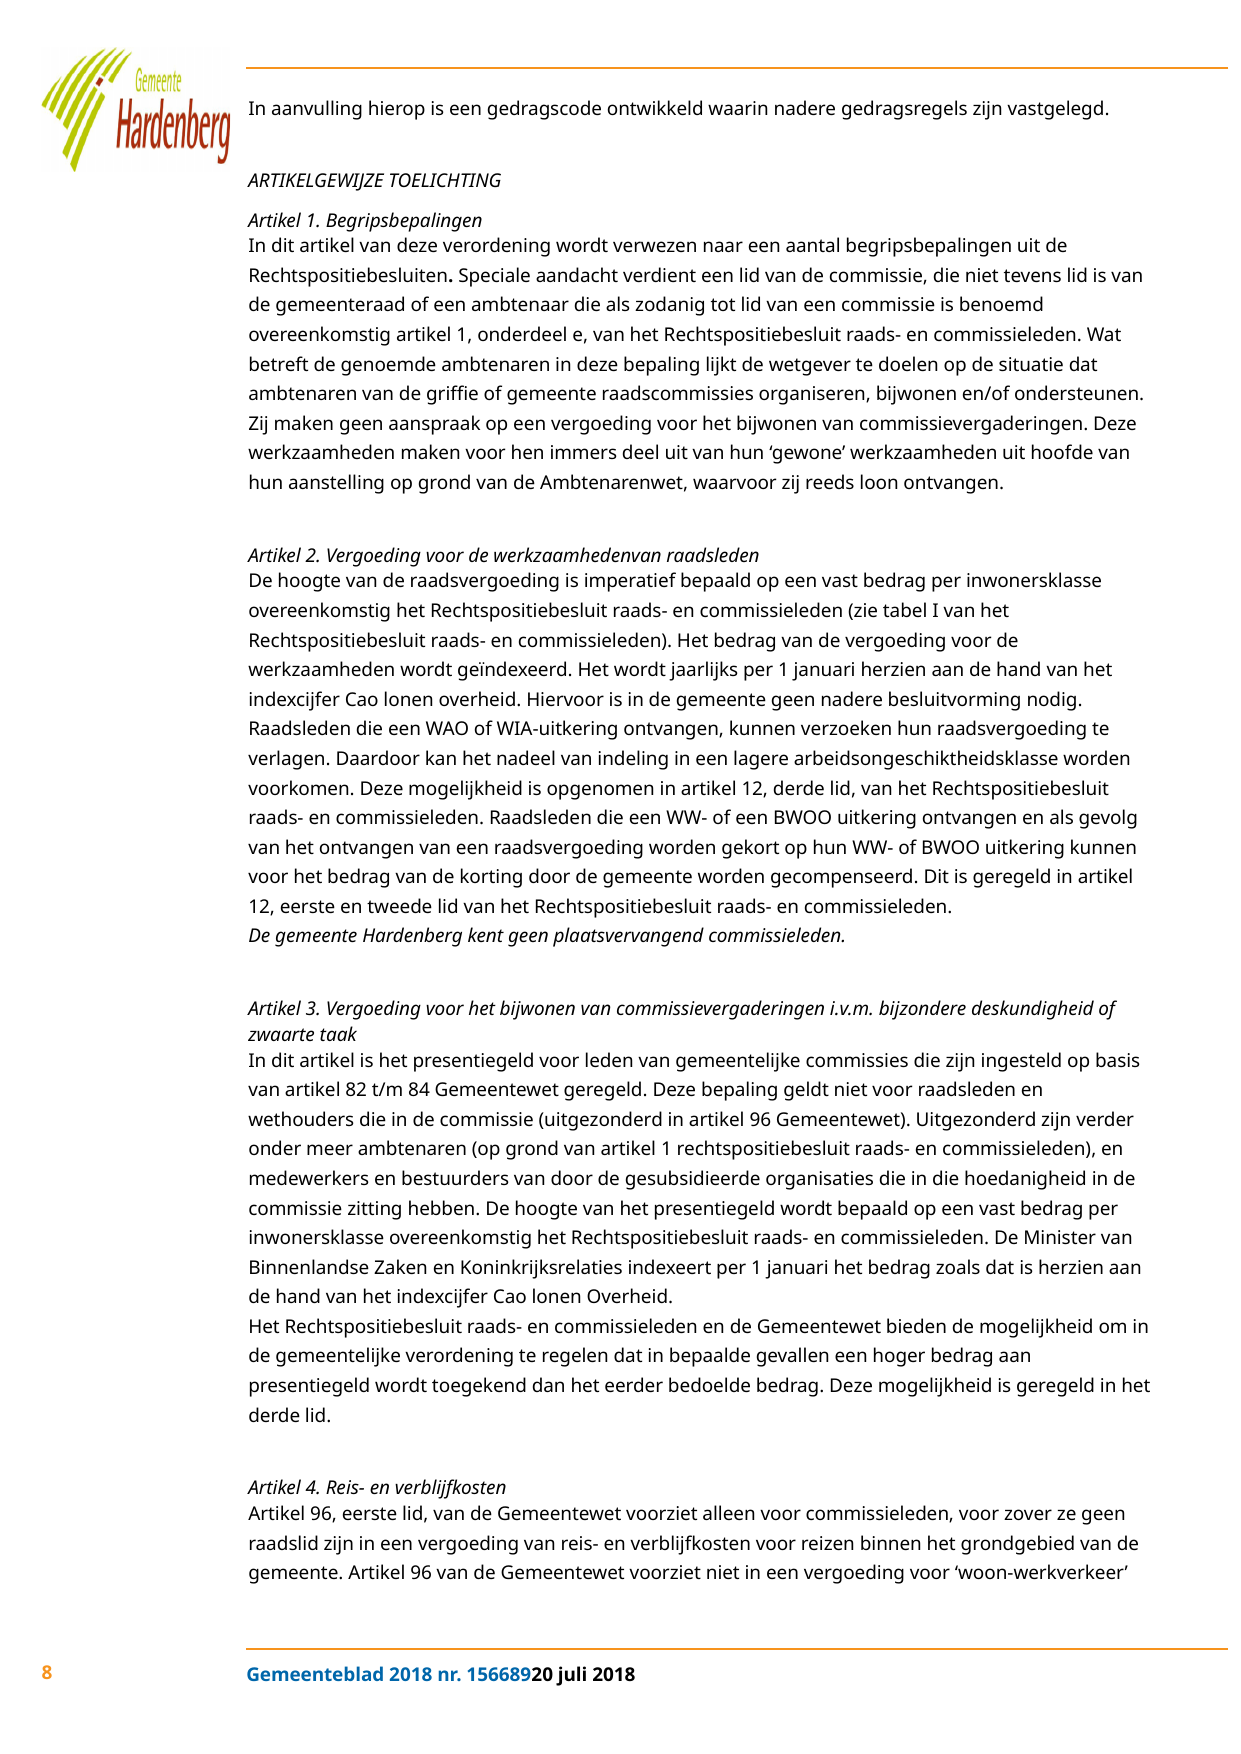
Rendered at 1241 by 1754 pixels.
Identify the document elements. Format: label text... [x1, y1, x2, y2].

text In dit artikel van deze verordening wordt verwezen naar een aantal begripsbepalingen uit de Rechtspositiebesluiten. Speciale aandacht verdient een lid van de commissie, die niet tevens lid is van de gemeenteraad of een ambtenaar die als zodanig tot lid van een commissie is benoemd overeenkomstig artikel 1, onderdeel e, van het Rechtspositiebesluit raads- en commissieleden. Wat betreft de genoemde ambtenaren in deze bepaling lijkt de wetgever te doelen op de situatie dat ambtenaren van de griffie of gemeente raadscommissies organiseren, bijwonen en/of ondersteunen. Zij maken geen aanspraak op een vergoeding voor het bijwonen van commissievergaderingen. Deze werkzaamheden maken voor hen immers deel uit van hun ‘gewone’ werkzaamheden uit hoofde van hun aanstelling op grond van de Ambtenarenwet, waarvoor zij reeds loon ontvangen. [248, 232, 1152, 495]
text Raadsleden die een WAO of WIA-uitkering ontvangen, kunnen verzoeken hun raadsvergoeding te verlagen. Daardoor kan het nadeel van indeling in een lagere arbeidsongeschiktheidsklasse worden voorkomen. Deze mogelijkheid is opgenomen in artikel 12, derde lid, van het Rechtspositiebesluit raads- en commissieleden. Raadsleden die een WW- of een BWOO uitkering ontvangen en als gevolg van het ontvangen van een raadsvergoeding worden gekort op hun WW- of BWOO uitkering kunnen voor het bedrag van de korting door de gemeente worden gecompenseerd. Dit is geregeld in artikel 12, eerste en tweede lid van het Rechtspositiebesluit raads- en commissieleden. [248, 716, 1152, 919]
text In aanvulling hierop is een gedragscode ontwikkeld waarin nadere gedragsregels zijn vastgelegd. [248, 95, 1152, 121]
text Artikel 96, eerste lid, van de Gemeentewet voorziet alleen voor commissieleden, voor zover ze geen raadslid zijn in een vergoeding van reis- en verblijfkosten voor reizen binnen het grondgebied van de gemeente. Artikel 96 van de Gemeentewet voorziet niet in een vergoeding voor ‘woon-werkverkeer’ [248, 1500, 1152, 1585]
text Artikel 3. Vergoeding voor het bijwonen van commissievergaderingen i.v.m. bijzondere deskundigheid of zwaarte taak [248, 995, 1152, 1047]
text Het Rechtspositiebesluit raads- en commissieleden en de Gemeentewet bieden de mogelijkheid om in de gemeentelijke verordening te regelen dat in bepaalde gevallen een hoger bedrag aan presentiegeld wordt toegekend dan het eerder bedoelde bedrag. Deze mogelijkheid is geregeld in het derde lid. [248, 1313, 1152, 1427]
text Artikel 1. Begripsbepalingen [248, 207, 1152, 232]
text Artikel 4. Reis- en verblijfkosten [248, 1474, 1152, 1500]
text In dit artikel is het presentiegeld voor leden van gemeentelijke commissies die zijn ingesteld op basis van artikel 82 t/m 84 Gemeentewet geregeld. Deze bepaling geldt niet voor raadsleden en wethouders die in de commissie (uitgezonderd in artikel 96 Gemeentewet). Uitgezonderd zijn verder onder meer ambtenaren (op grond van artikel 1 rechtspositiebesluit raads- en commissieleden), en medewerkers en bestuurders van door de gesubsidieerde organisaties die in die hoedanigheid in de commissie zitting hebben. De hoogte van het presentiegeld wordt bepaald op een vast bedrag per inwonersklasse overeenkomstig het Rechtspositiebesluit raads- en commissieleden. De Minister van Binnenlandse Zaken en Koninkrijksrelaties indexeert per 1 januari het bedrag zoals dat is herzien aan de hand van het indexcijfer Cao lonen Overheid. [248, 1047, 1152, 1309]
text De gemeente Hardenberg kent geen plaatsvervangend commissieleden. [248, 923, 1152, 948]
text Artikel 2. Vergoeding voor de werkzaamhedenvan raadsleden [248, 542, 1152, 568]
text De hoogte van de raadsvergoeding is imperatief bepaald op een vast bedrag per inwonersklasse overeenkomstig het Rechtspositiebesluit raads- en commissieleden (zie tabel I van het Rechtspositiebesluit raads- en commissieleden). Het bedrag van de vergoeding voor de werkzaamheden wordt geïndexeerd. Het wordt jaarlijks per 1 januari herzien aan de hand van het indexcijfer Cao lonen overheid. Hiervoor is in de gemeente geen nadere besluitvorming nodig. [248, 568, 1152, 712]
picture [41, 47, 231, 172]
text ARTIKELGEWIJZE TOELICHTING [248, 167, 1152, 193]
